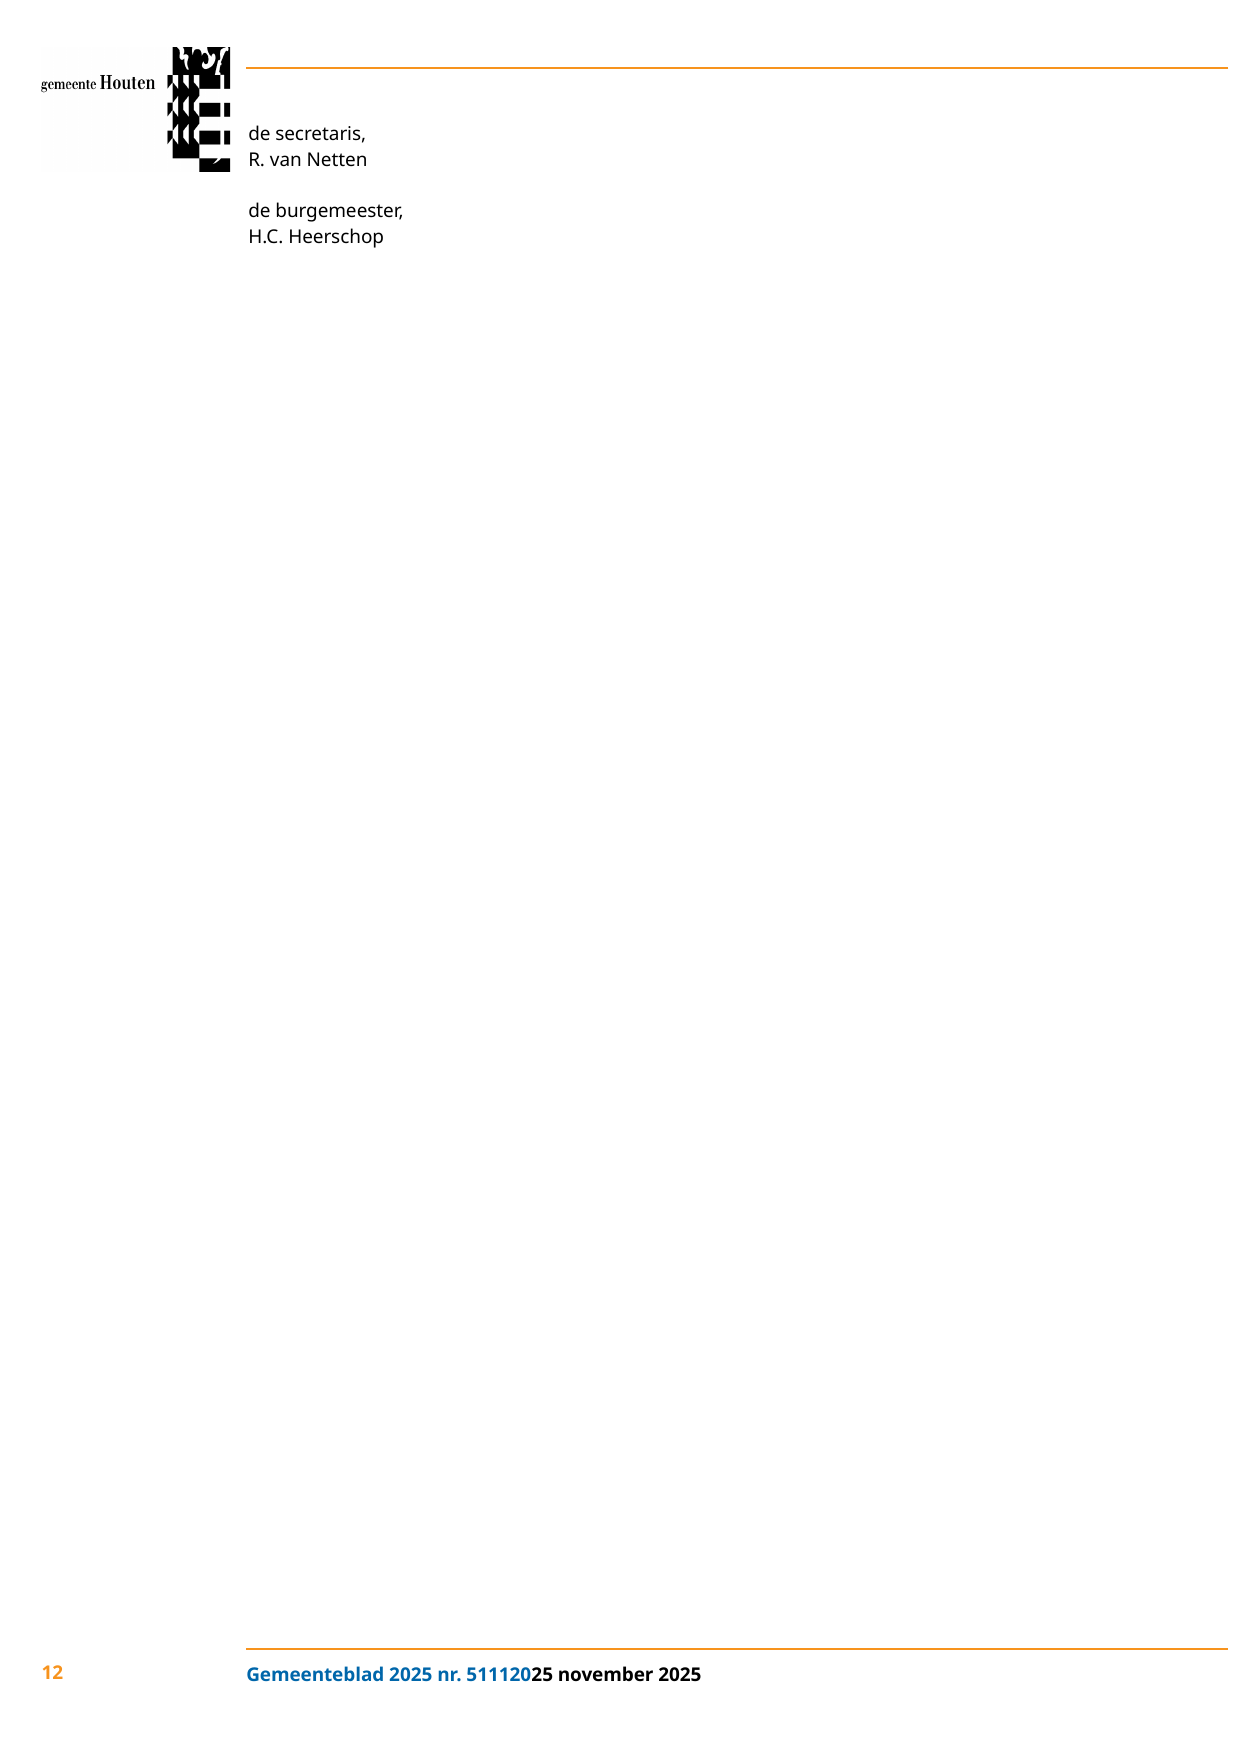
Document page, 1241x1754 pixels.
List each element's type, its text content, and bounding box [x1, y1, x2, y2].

text de secretaris, [248, 121, 1152, 146]
text H.C. Heerschop [248, 223, 1152, 249]
text de burgemeester, [248, 198, 1152, 223]
text R. van Netten [248, 146, 1152, 172]
picture [41, 47, 231, 172]
